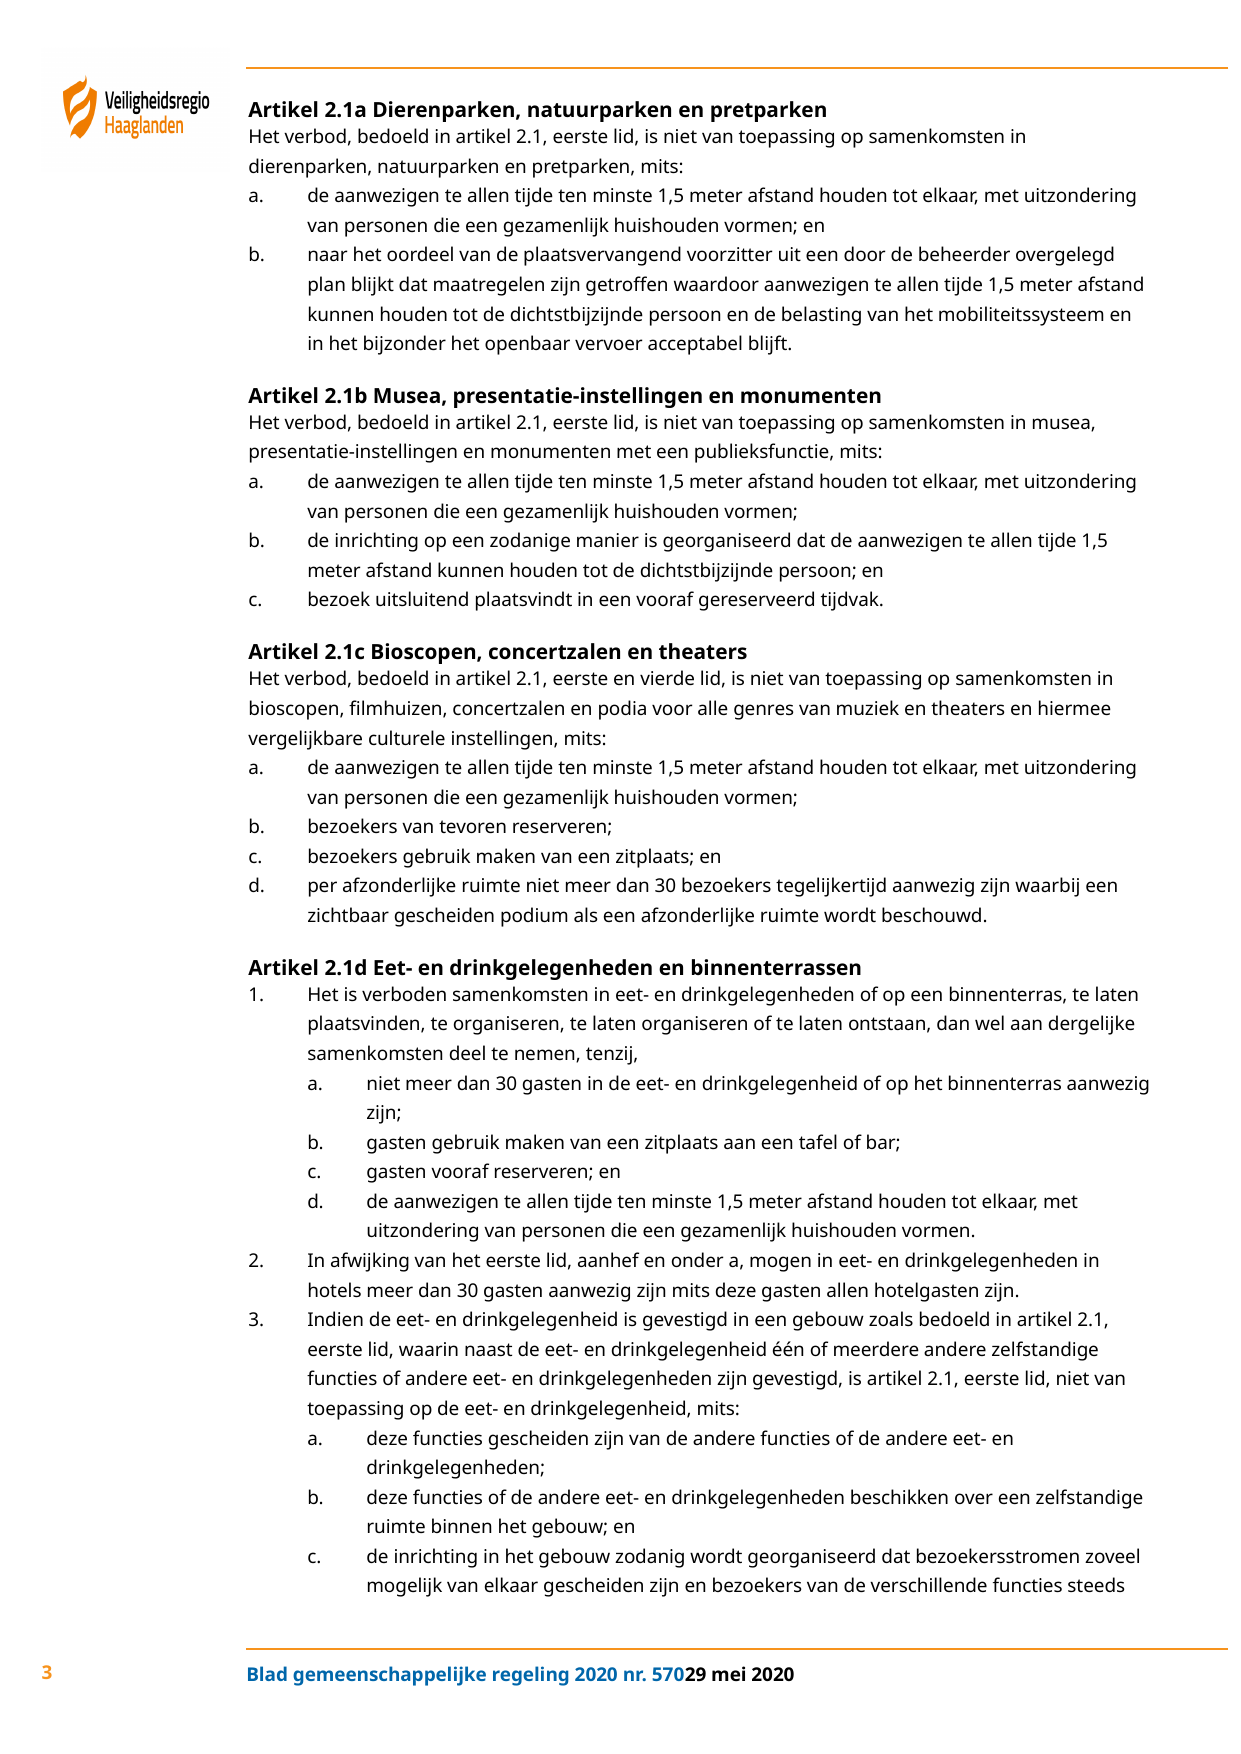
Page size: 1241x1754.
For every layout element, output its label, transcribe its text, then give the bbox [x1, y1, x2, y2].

text Artikel 2.1a Dierenparken, natuurparken en pretparken [248, 95, 1152, 123]
list bezoek uitsluitend plaatsvindt in een vooraf gereserveerd tijdvak. [248, 587, 1152, 612]
list de aanwezigen te allen tijde ten minste 1,5 meter afstand houden tot elkaar, met uitzondering van personen die een gezamenlijk huishouden vormen; [248, 754, 1152, 809]
list bezoekers van tevoren reserveren; [248, 813, 1152, 839]
list de aanwezigen te allen tijde ten minste 1,5 meter afstand houden tot elkaar, met uitzondering van personen die een gezamenlijk huishouden vormen. [307, 1188, 1152, 1243]
list bezoekers gebruik maken van een zitplaats; en [248, 843, 1152, 869]
list Indien de eet- en drinkgelegenheid is gevestigd in een gebouw zoals bedoeld in artikel 2.1, eerste lid, waarin naast de eet- en drinkgelegenheid één of meerdere andere zelfstandige functies of andere eet- en drinkgelegenheden zijn gevestigd, is artikel 2.1, eerste lid, niet van toepassing op de eet- en drinkgelegenheid, mits: [248, 1306, 1152, 1421]
list Het is verboden samenkomsten in eet- en drinkgelegenheden of op een binnenterras, te laten plaatsvinden, te organiseren, te laten organiseren of te laten ontstaan, dan wel aan dergelijke samenkomsten deel te nemen, tenzij, [248, 981, 1152, 1066]
list naar het oordeel van de plaatsvervangend voorzitter uit een door de beheerder overgelegd plan blijkt dat maatregelen zijn getroffen waardoor aanwezigen te allen tijde 1,5 meter afstand kunnen houden tot de dichtstbijzijnde persoon en de belasting van het mobiliteitssysteem en in het bijzonder het openbaar vervoer acceptabel blijft. [248, 242, 1152, 356]
text Artikel 2.1d Eet- en drinkgelegenheden en binnenterrassen [248, 953, 1152, 981]
list per afzonderlijke ruimte niet meer dan 30 bezoekers tegelijkertijd aanwezig zijn waarbij een zichtbaar gescheiden podium als een afzonderlijke ruimte wordt beschouwd. [248, 873, 1152, 928]
text Artikel 2.1b Musea, presentatie-instellingen en monumenten [248, 381, 1152, 409]
list deze functies gescheiden zijn van de andere functies of de andere eet- en drinkgelegenheden; [307, 1425, 1152, 1480]
list gasten vooraf reserveren; en [307, 1158, 1152, 1184]
list deze functies of de andere eet- en drinkgelegenheden beschikken over een zelfstandige ruimte binnen het gebouw; en [307, 1484, 1152, 1539]
text Artikel 2.1c Bioscopen, concertzalen en theaters [248, 637, 1152, 666]
picture [41, 47, 231, 172]
list de aanwezigen te allen tijde ten minste 1,5 meter afstand houden tot elkaar, met uitzondering van personen die een gezamenlijk huishouden vormen; en [248, 182, 1152, 238]
text Het verbod, bedoeld in artikel 2.1, eerste lid, is niet van toepassing op samenkomsten in dierenparken, natuurparken en pretparken, mits: [248, 123, 1152, 178]
list In afwijking van het eerste lid, aanhef en onder a, mogen in eet- en drinkgelegenheden in hotels meer dan 30 gasten aanwezig zijn mits deze gasten allen hotelgasten zijn. [248, 1247, 1152, 1303]
list gasten gebruik maken van een zitplaats aan een tafel of bar; [307, 1129, 1152, 1155]
text Het verbod, bedoeld in artikel 2.1, eerste en vierde lid, is niet van toepassing op samenkomsten in bioscopen, filmhuizen, concertzalen en podia voor alle genres van muziek en theaters en hiermee vergelijkbare culturele instellingen, mits: [248, 666, 1152, 750]
list de inrichting op een zodanige manier is georganiseerd dat de aanwezigen te allen tijde 1,5 meter afstand kunnen houden tot de dichtstbijzijnde persoon; en [248, 527, 1152, 583]
list de inrichting in het gebouw zodanig wordt georganiseerd dat bezoekersstromen zoveel mogelijk van elkaar gescheiden zijn en bezoekers van de verschillende functies steeds [307, 1543, 1152, 1598]
list niet meer dan 30 gasten in de eet- en drinkgelegenheid of op het binnenterras aanwezig zijn; [307, 1070, 1152, 1125]
text Het verbod, bedoeld in artikel 2.1, eerste lid, is niet van toepassing op samenkomsten in musea, presentatie-instellingen en monumenten met een publieksfunctie, mits: [248, 409, 1152, 464]
list de aanwezigen te allen tijde ten minste 1,5 meter afstand houden tot elkaar, met uitzondering van personen die een gezamenlijk huishouden vormen; [248, 468, 1152, 524]
